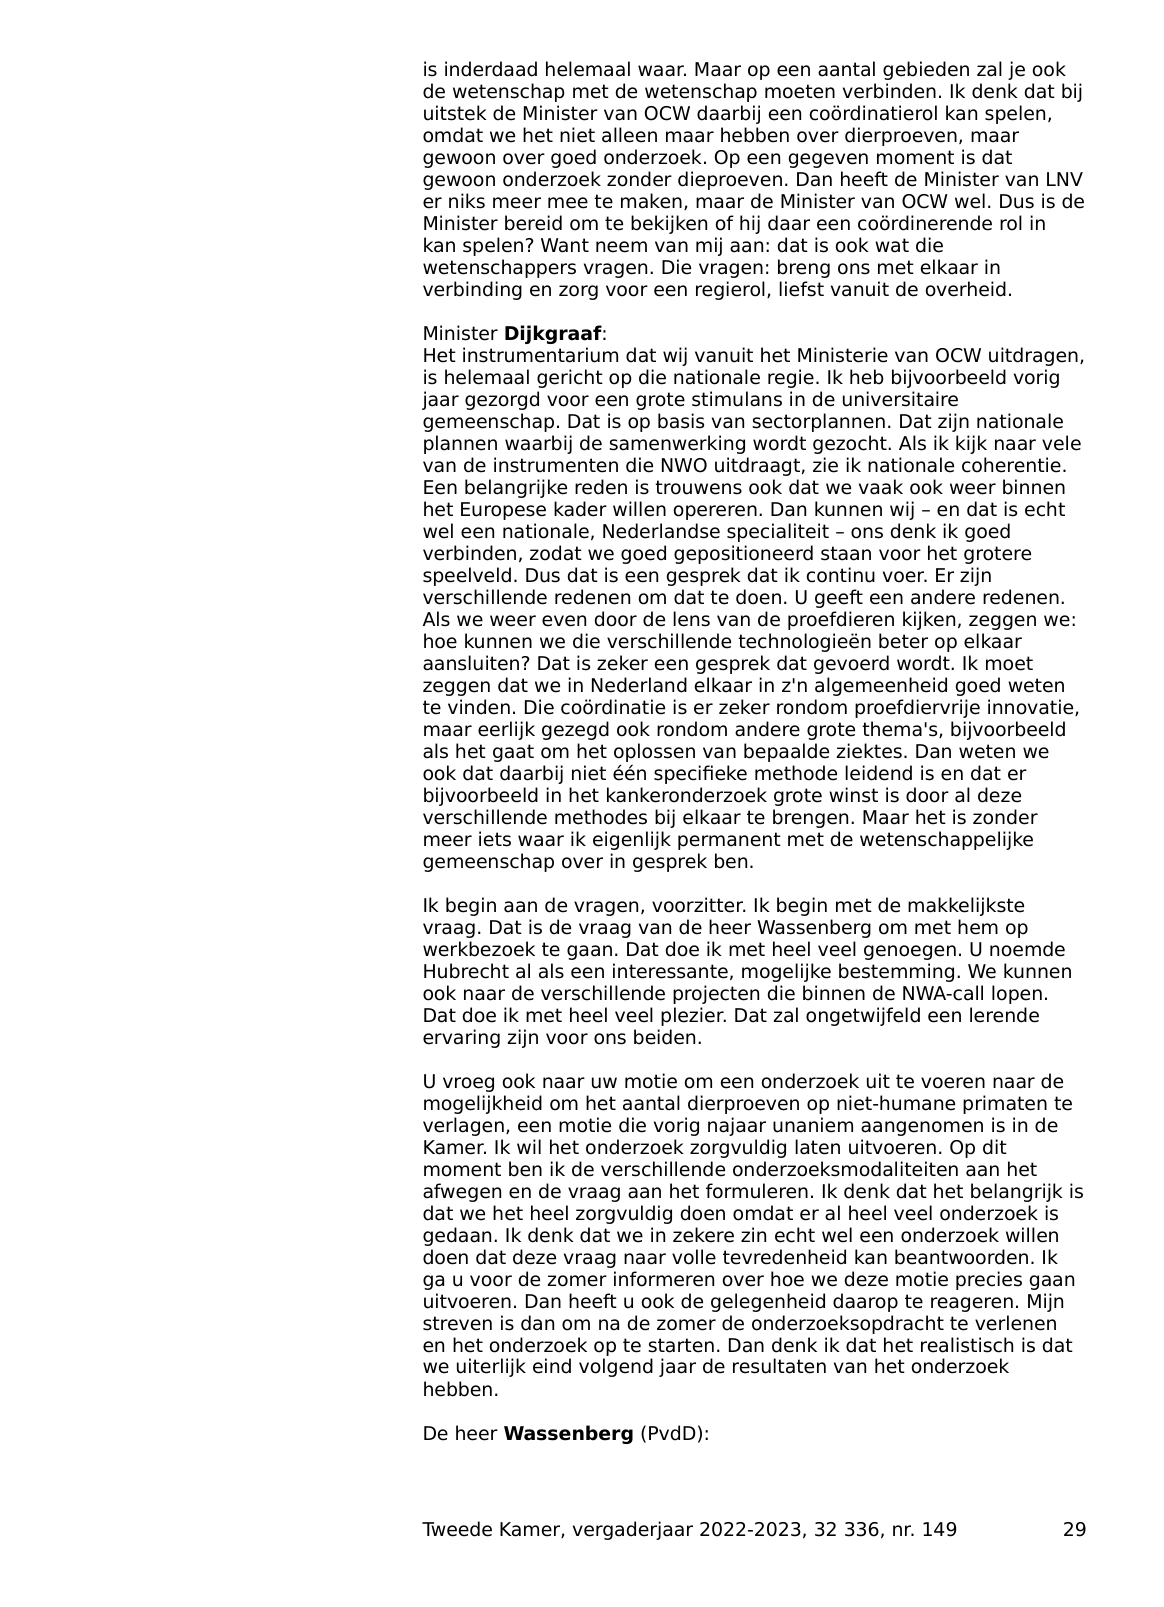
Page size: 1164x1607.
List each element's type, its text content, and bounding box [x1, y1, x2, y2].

text De heer Wassenberg (PvdD): [422, 1423, 1087, 1444]
text Minister Dijkgraaf: [422, 323, 1087, 345]
text U vroeg ook naar uw motie om een onderzoek uit te voeren naar de mogelijkheid om het aantal dierproeven op niet-humane primaten te verlagen, een motie die vorig najaar unaniem aangenomen is in de Kamer. Ik wil het onderzoek zorgvuldig laten uitvoeren. Op dit moment ben ik de verschillende onderzoeksmodaliteiten aan het afwegen en de vraag aan het formuleren. Ik denk dat het belangrijk is dat we het heel zorgvuldig doen omdat er al heel veel onderzoek is gedaan. Ik denk dat we in zekere zin echt wel een onderzoek willen doen dat deze vraag naar volle tevredenheid kan beantwoorden. Ik ga u voor de zomer informeren over hoe we deze motie precies gaan uitvoeren. Dan heeft u ook de gelegenheid daarop te reageren. Mijn streven is dan om na de zomer de onderzoeksopdracht te verlenen en het onderzoek op te starten. Dan denk ik dat het realistisch is dat we uiterlijk eind volgend jaar de resultaten van het onderzoek hebben. [422, 1071, 1087, 1400]
text is inderdaad helemaal waar. Maar op een aantal gebieden zal je ook de wetenschap met de wetenschap moeten verbinden. Ik denk dat bij uitstek de Minister van OCW daarbij een coördinatierol kan spelen, omdat we het niet alleen maar hebben over dierproeven, maar gewoon over goed onderzoek. Op een gegeven moment is dat gewoon onderzoek zonder dieproeven. Dan heeft de Minister van LNV er niks meer mee te maken, maar de Minister van OCW wel. Dus is de Minister bereid om te bekijken of hij daar een coördinerende rol in kan spelen? Want neem van mij aan: dat is ook wat die wetenschappers vragen. Die vragen: breng ons met elkaar in verbinding en zorg voor een regierol, liefst vanuit de overheid. [422, 59, 1087, 301]
text Het instrumentarium dat wij vanuit het Ministerie van OCW uitdragen, is helemaal gericht op die nationale regie. Ik heb bijvoorbeeld vorig jaar gezorgd voor een grote stimulans in de universitaire gemeenschap. Dat is op basis van sectorplannen. Dat zijn nationale plannen waarbij de samenwerking wordt gezocht. Als ik kijk naar vele van de instrumenten die NWO uitdraagt, zie ik nationale coherentie. Een belangrijke reden is trouwens ook dat we vaak ook weer binnen het Europese kader willen opereren. Dan kunnen wij – en dat is echt wel een nationale, Nederlandse specialiteit – ons denk ik goed verbinden, zodat we goed gepositioneerd staan voor het grotere speelveld. Dus dat is een gesprek dat ik continu voer. Er zijn verschillende redenen om dat te doen. U geeft een andere redenen. Als we weer even door de lens van de proefdieren kijken, zeggen we: hoe kunnen we die verschillende technologieën beter op elkaar aansluiten? Dat is zeker een gesprek dat gevoerd wordt. Ik moet zeggen dat we in Nederland elkaar in z'n algemeenheid goed weten te vinden. Die coördinatie is er zeker rondom proefdiervrije innovatie, maar eerlijk gezegd ook rondom andere grote thema's, bijvoorbeeld als het gaat om het oplossen van bepaalde ziektes. Dan weten we ook dat daarbij niet één specifieke methode leidend is en dat er bijvoorbeeld in het kankeronderzoek grote winst is door al deze verschillende methodes bij elkaar te brengen. Maar het is zonder meer iets waar ik eigenlijk permanent met de wetenschappelijke gemeenschap over in gesprek ben. [422, 345, 1087, 872]
text Ik begin aan de vragen, voorzitter. Ik begin met de makkelijkste vraag. Dat is de vraag van de heer Wassenberg om met hem op werkbezoek te gaan. Dat doe ik met heel veel genoegen. U noemde Hubrecht al als een interessante, mogelijke bestemming. We kunnen ook naar de verschillende projecten die binnen de NWA-call lopen. Dat doe ik met heel veel plezier. Dat zal ongetwijfeld een lerende ervaring zijn voor ons beiden. [422, 895, 1087, 1048]
